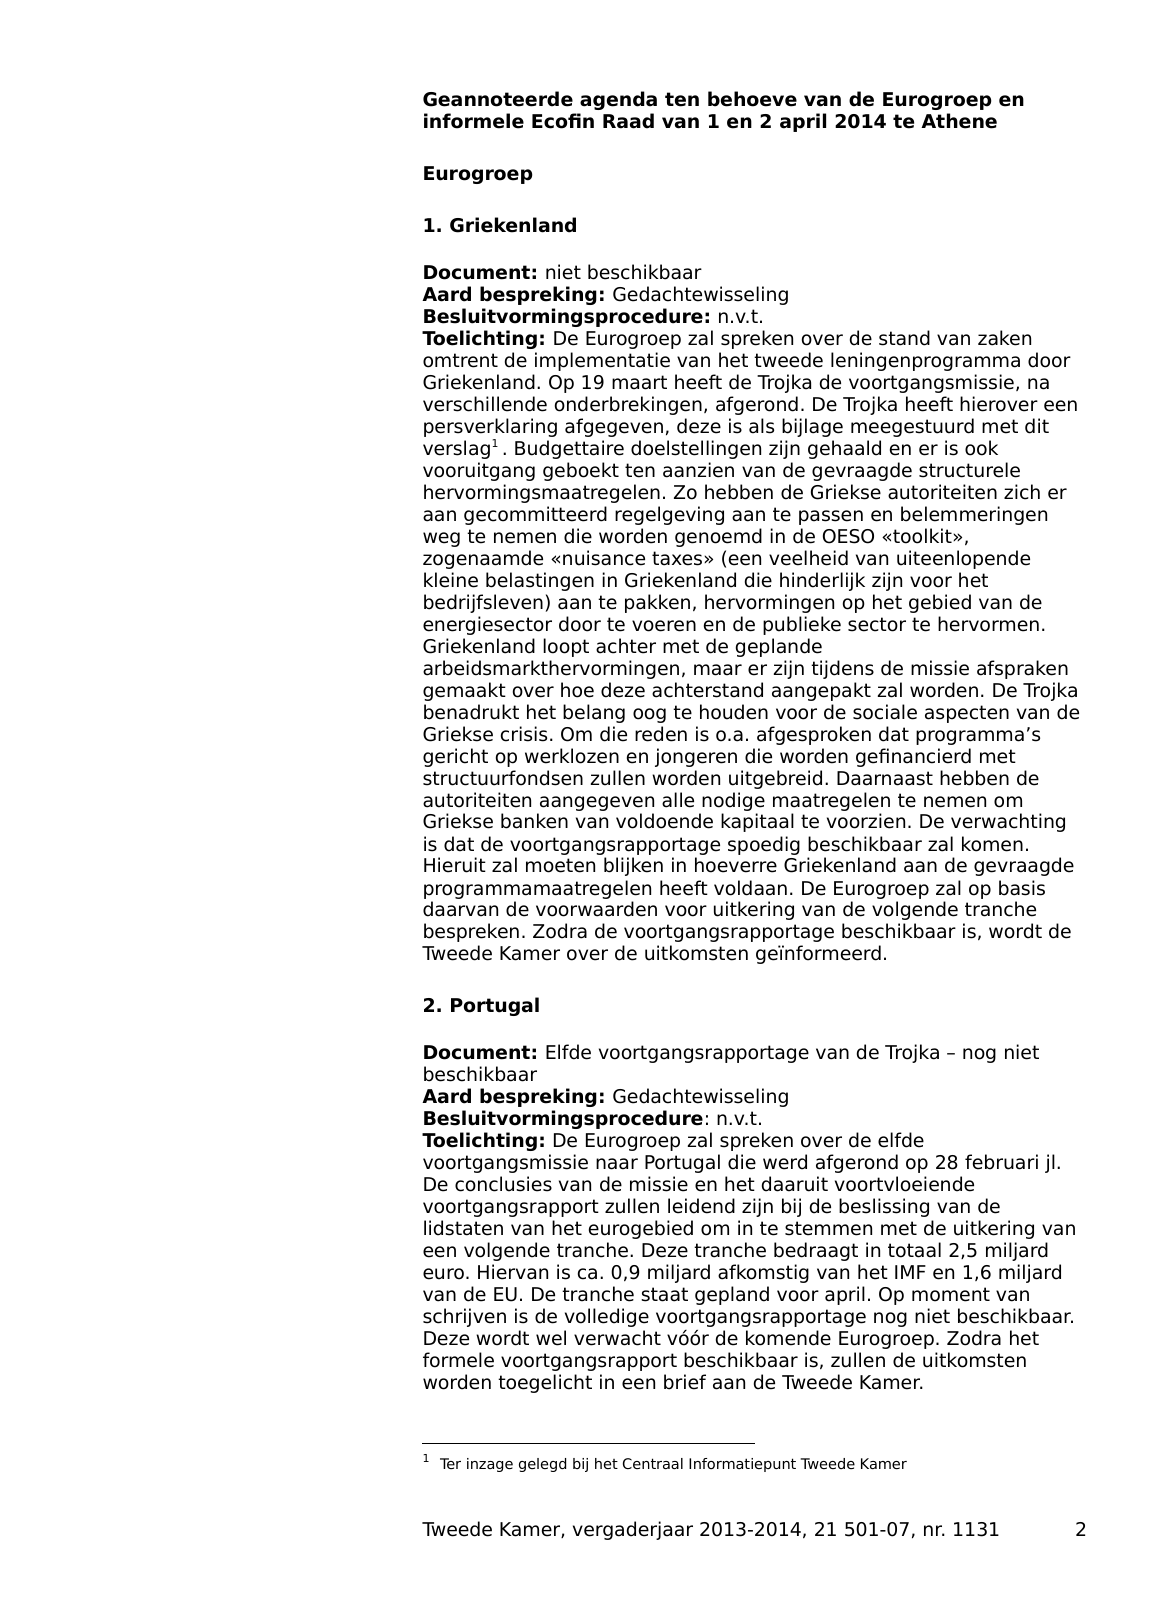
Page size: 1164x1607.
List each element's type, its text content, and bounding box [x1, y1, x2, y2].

text Besluitvormingsprocedure: n.v.t. [422, 306, 1087, 328]
text Aard bespreking: Gedachtewisseling [422, 284, 1087, 306]
subtitle 2. Portugal [422, 995, 1087, 1017]
text Toelichting: De Eurogroep zal spreken over de elfde voortgangsmissie naar Portugal die werd afgerond op 28 februari jl. De conclusies van de missie en het daaruit voortvloeiende voortgangsrapport zullen leidend zijn bij de beslissing van de lidstaten van het eurogebied om in te stemmen met de uitkering van een volgende tranche. Deze tranche bedraagt in totaal 2,5 miljard euro. Hiervan is ca. 0,9 miljard afkomstig van het IMF en 1,6 miljard van de EU. De tranche staat gepland voor april. Op moment van schrijven is de volledige voortgangsrapportage nog niet beschikbaar. Deze wordt wel verwacht vóór de komende Eurogroep. Zodra het formele voortgangsrapport beschikbaar is, zullen de uitkomsten worden toegelicht in een brief aan de Tweede Kamer. [422, 1130, 1087, 1394]
subtitle 1. Griekenland [422, 215, 1087, 237]
text Aard bespreking: Gedachtewisseling [422, 1086, 1087, 1108]
text Besluitvormingsprocedure: n.v.t. [422, 1108, 1087, 1130]
text Document: niet beschikbaar [422, 262, 1087, 284]
subtitle Geannoteerde agenda ten behoeve van de Eurogroep en informele Ecofin Raad van 1 en 2 april 2014 te Athene [422, 89, 1087, 133]
text Ter inzage gelegd bij het Centraal Informatiepunt Tweede Kamer [422, 1452, 1087, 1474]
subtitle Eurogroep [422, 163, 1087, 185]
text Toelichting: De Eurogroep zal spreken over de stand van zaken omtrent de implementatie van het tweede leningenprogramma door Griekenland. Op 19 maart heeft de Trojka de voortgangsmissie, na verschillende onderbrekingen, afgerond. De Trojka heeft hierover een persverklaring afgegeven, deze is als bijlage meegestuurd met dit verslag. Budgettaire doelstellingen zijn gehaald en er is ook vooruitgang geboekt ten aanzien van de gevraagde structurele hervormingsmaatregelen. Zo hebben de Griekse autoriteiten zich er aan gecommitteerd regelgeving aan te passen en belemmeringen weg te nemen die worden genoemd in de OESO «toolkit», zogenaamde «nuisance taxes» (een veelheid van uiteenlopende kleine belastingen in Griekenland die hinderlijk zijn voor het bedrijfsleven) aan te pakken, hervormingen op het gebied van de energiesector door te voeren en de publieke sector te hervormen. Griekenland loopt achter met de geplande arbeidsmarkthervormingen, maar er zijn tijdens de missie afspraken gemaakt over hoe deze achterstand aangepakt zal worden. De Trojka benadrukt het belang oog te houden voor de sociale aspecten van de Griekse crisis. Om die reden is o.a. afgesproken dat programma’s gericht op werklozen en jongeren die worden gefinancierd met structuurfondsen zullen worden uitgebreid. Daarnaast hebben de autoriteiten aangegeven alle nodige maatregelen te nemen om Griekse banken van voldoende kapitaal te voorzien. De verwachting is dat de voortgangsrapportage spoedig beschikbaar zal komen. Hieruit zal moeten blijken in hoeverre Griekenland aan de gevraagde programmamaatregelen heeft voldaan. De Eurogroep zal op basis daarvan de voorwaarden voor uitkering van de volgende tranche bespreken. Zodra de voortgangsrapportage beschikbaar is, wordt de Tweede Kamer over de uitkomsten geïnformeerd. [422, 328, 1087, 965]
text Document: Elfde voortgangsrapportage van de Trojka – nog niet beschikbaar [422, 1042, 1087, 1086]
